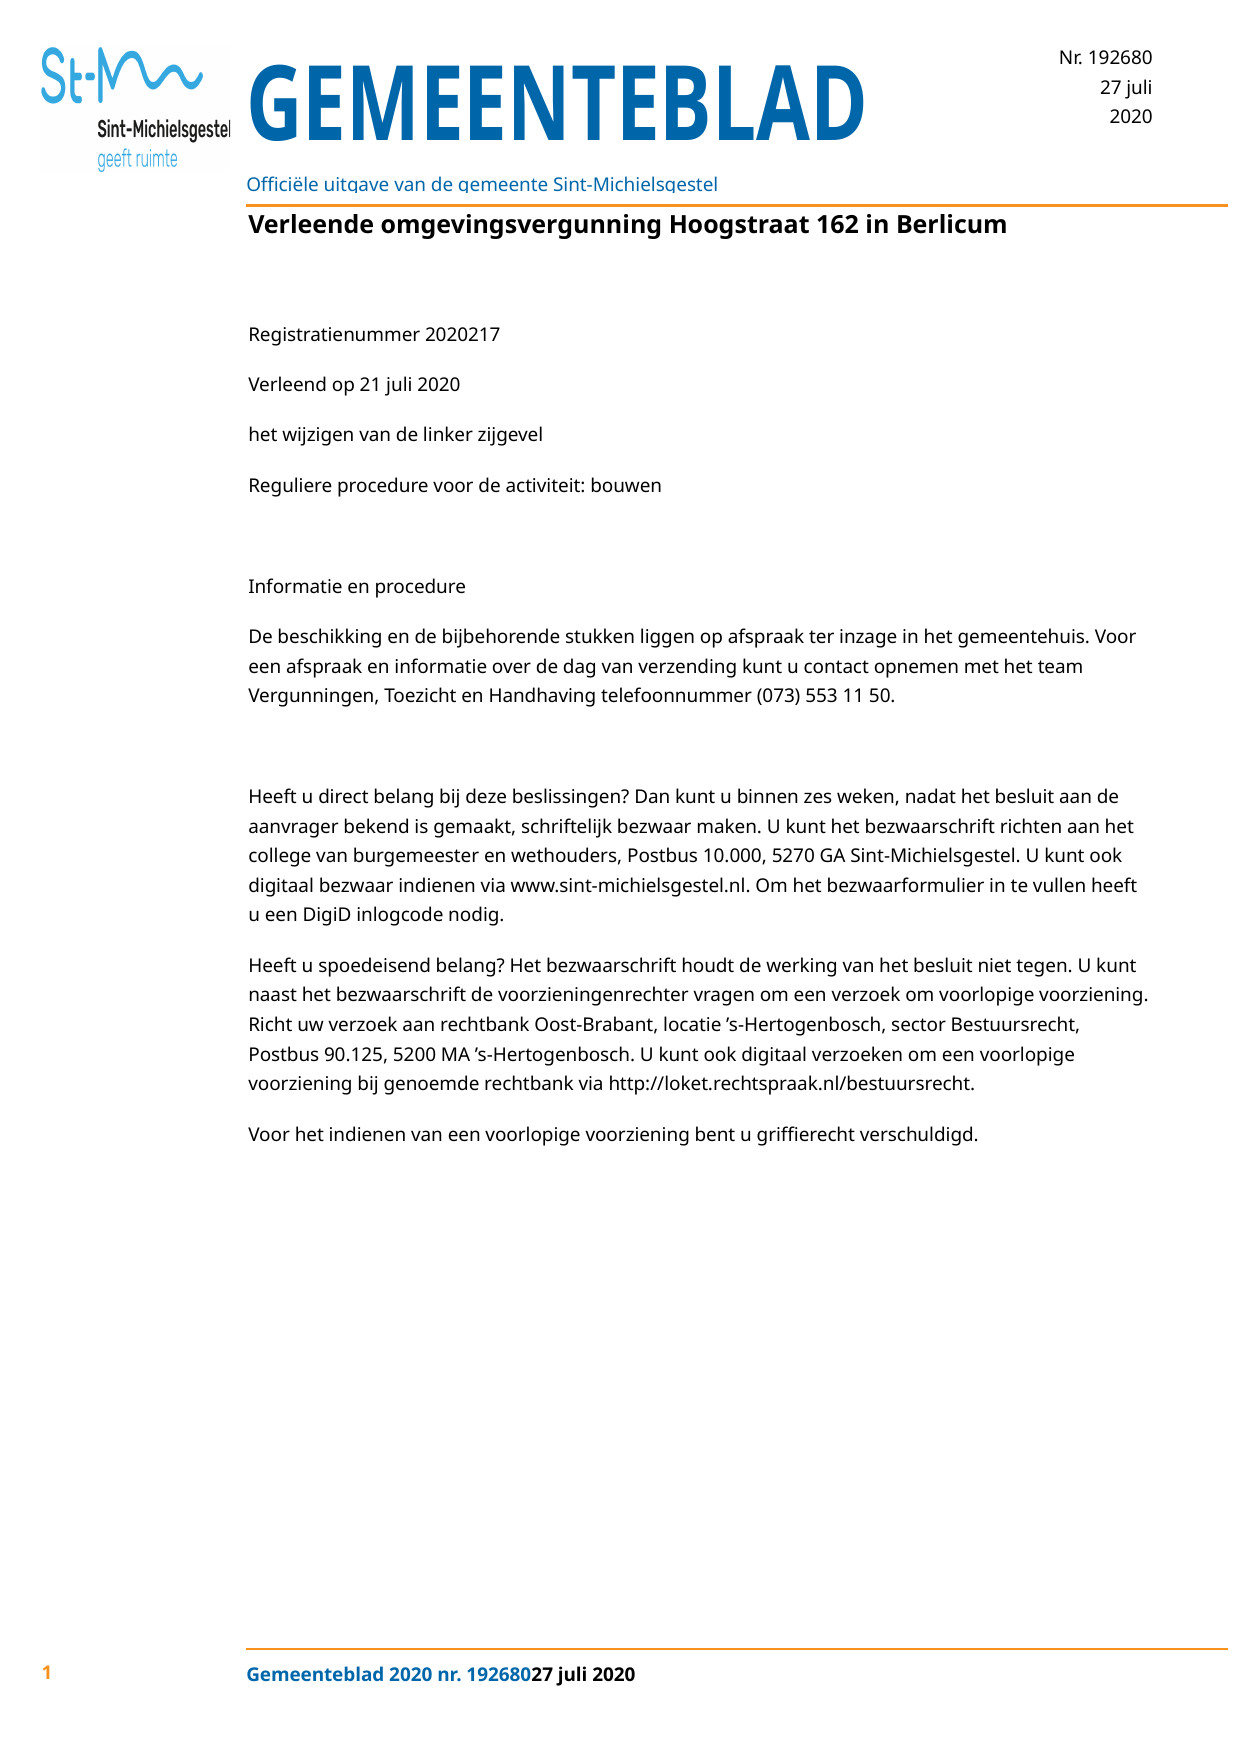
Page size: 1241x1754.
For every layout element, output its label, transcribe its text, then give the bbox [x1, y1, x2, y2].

text De beschikking en de bijbehorende stukken liggen op afspraak ter inzage in het gemeentehuis. Voor een afspraak en informatie over de dag van verzending kunt u contact opnemen met het team Vergunningen, Toezicht en Handhaving telefoonnummer (073) 553 11 50. [248, 623, 1152, 708]
text het wijzigen van de linker zijgevel [248, 422, 1152, 447]
text Verleende omgevingsvergunning Hoogstraat 162 in Berlicum [248, 207, 1152, 241]
text Reguliere procedure voor de activiteit: bouwen [248, 472, 1152, 498]
text Verleend op 21 juli 2020 [248, 371, 1152, 397]
text Informatie en procedure [248, 573, 1152, 598]
text Registratienummer 2020217 [248, 321, 1152, 346]
text Voor het indienen van een voorlopige voorziening bent u griffierecht verschuldigd. [248, 1121, 1152, 1146]
text Heeft u spoedeisend belang? Het bezwaarschrift houdt de werking van het besluit niet tegen. U kunt naast het bezwaarschrift de voorzieningenrechter vragen om een verzoek om voorlopige voorziening. Richt uw verzoek aan rechtbank Oost-Brabant, locatie ’s-Hertogenbosch, sector Bestuursrecht, Postbus 90.125, 5200 MA ’s-Hertogenbosch. U kunt ook digitaal verzoeken om een voorlopige voorziening bij genoemde rechtbank via http://loket.rechtspraak.nl/bestuursrecht. [248, 952, 1152, 1096]
picture [41, 47, 231, 172]
text Heeft u direct belang bij deze beslissingen? Dan kunt u binnen zes weken, nadat het besluit aan de aanvrager bekend is gemaakt, schriftelijk bezwaar maken. U kunt het bezwaarschrift richten aan het college van burgemeester en wethouders, Postbus 10.000, 5270 GA Sint-Michielsgestel. U kunt ook digitaal bezwaar indienen via www.sint-michielsgestel.nl. Om het bezwaarformulier in te vullen heeft u een DigiD inlogcode nodig. [248, 783, 1152, 927]
